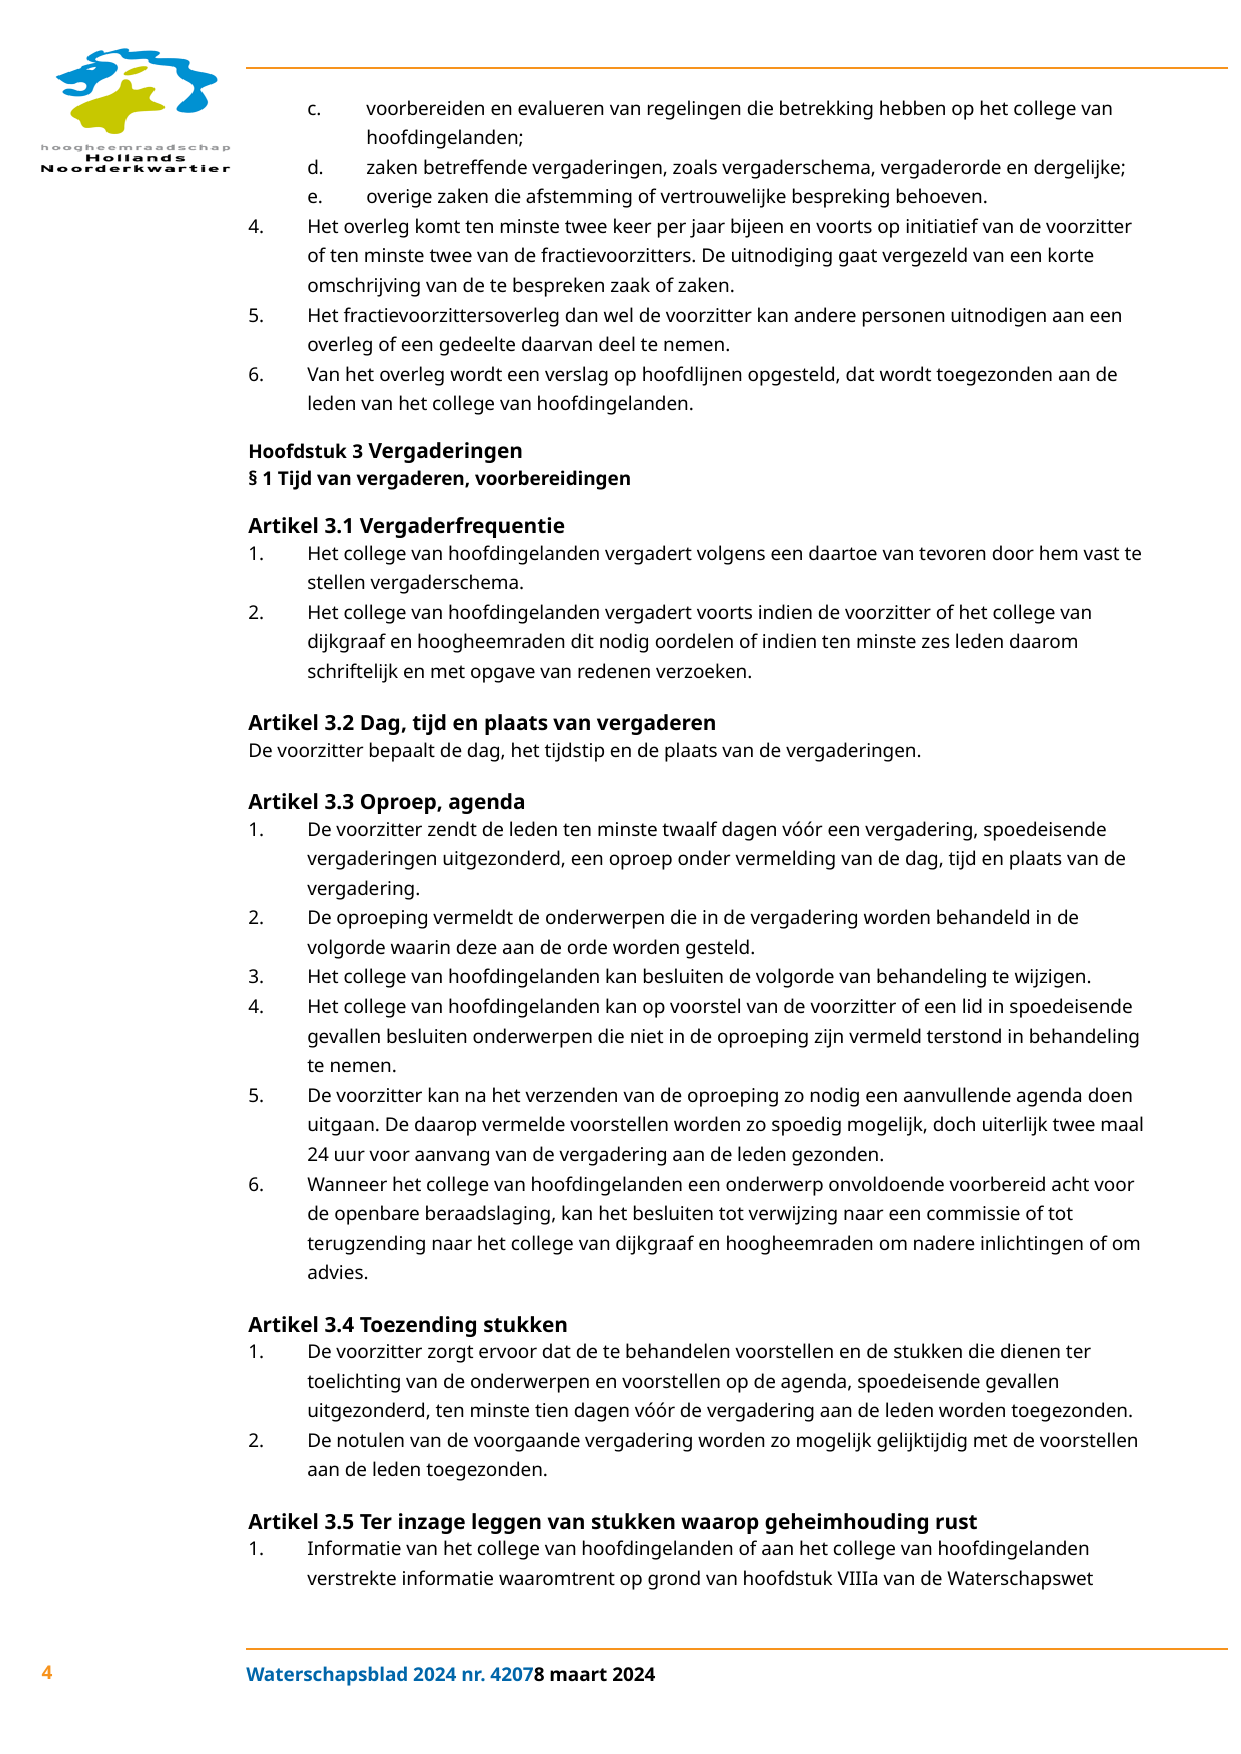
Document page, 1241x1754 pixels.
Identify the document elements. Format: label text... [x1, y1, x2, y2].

text § 1 Tijd van vergaderen, voorbereidingen [248, 465, 1152, 490]
list De voorzitter zorgt ervoor dat de te behandelen voorstellen en de stukken die dienen ter toelichting van de onderwerpen en voorstellen op de agenda, spoedeisende gevallen uitgezonderd, ten minste tien dagen vóór de vergadering aan de leden worden toegezonden. [248, 1338, 1152, 1423]
list Het overleg komt ten minste twee keer per jaar bijeen en voorts op initiatief van de voorzitter of ten minste twee van de fractievoorzitters. De uitnodiging gaat vergezeld van een korte omschrijving van de te bespreken zaak of zaken. [248, 213, 1152, 298]
list De voorzitter zendt de leden ten minste twaalf dagen vóór een vergadering, spoedeisende vergaderingen uitgezonderd, een oproep onder vermelding van de dag, tijd en plaats van de vergadering. [248, 816, 1152, 901]
list zaken betreffende vergaderingen, zoals vergaderschema, vergaderorde en dergelijke; [307, 154, 1152, 180]
list voorbereiden en evalueren van regelingen die betrekking hebben op het college van hoofdingelanden; [307, 95, 1152, 150]
list De notulen van de voorgaande vergadering worden zo mogelijk gelijktijdig met de voorstellen aan de leden toegezonden. [248, 1427, 1152, 1482]
list De voorzitter kan na het verzenden van de oproeping zo nodig een aanvullende agenda doen uitgaan. De daarop vermelde voorstellen worden zo spoedig mogelijk, doch uiterlijk twee maal 24 uur voor aanvang van de vergadering aan de leden gezonden. [248, 1082, 1152, 1167]
text Hoofdstuk 3 Vergaderingen [248, 436, 1152, 465]
list Het college van hoofdingelanden kan besluiten de volgorde van behandeling te wijzigen. [248, 964, 1152, 989]
list Informatie van het college van hoofdingelanden of aan het college van hoofdingelanden verstrekte informatie waaromtrent op grond van hoofdstuk VIIIa van de Waterschapswet [248, 1536, 1152, 1591]
text Artikel 3.1 Vergaderfrequentie [248, 511, 1152, 540]
list Het college van hoofdingelanden vergadert voorts indien de voorzitter of het college van dijkgraaf en hoogheemraden dit nodig oordelen of indien ten minste zes leden daarom schriftelijk en met opgave van redenen verzoeken. [248, 599, 1152, 684]
list overige zaken die afstemming of vertrouwelijke bespreking behoeven. [307, 183, 1152, 209]
list Wanneer het college van hoofdingelanden een onderwerp onvoldoende voorbereid acht voor de openbare beraadslaging, kan het besluiten tot verwijzing naar een commissie of tot terugzending naar het college van dijkgraaf en hoogheemraden om nadere inlichtingen of om advies. [248, 1171, 1152, 1285]
list Het college van hoofdingelanden kan op voorstel van de voorzitter of een lid in spoedeisende gevallen besluiten onderwerpen die niet in de oproeping zijn vermeld terstond in behandeling te nemen. [248, 993, 1152, 1078]
text De voorzitter bepaalt de dag, het tijdstip en de plaats van de vergaderingen. [248, 737, 1152, 763]
text Artikel 3.4 Toezending stukken [248, 1310, 1152, 1338]
picture [41, 47, 231, 172]
list Het college van hoofdingelanden vergadert volgens een daartoe van tevoren door hem vast te stellen vergaderschema. [248, 540, 1152, 595]
text Artikel 3.5 Ter inzage leggen van stukken waarop geheimhouding rust [248, 1507, 1152, 1536]
list Het fractievoorzittersoverleg dan wel de voorzitter kan andere personen uitnodigen aan een overleg of een gedeelte daarvan deel te nemen. [248, 302, 1152, 357]
text Artikel 3.3 Oproep, agenda [248, 787, 1152, 816]
text Artikel 3.2 Dag, tijd en plaats van vergaderen [248, 708, 1152, 737]
list De oproeping vermeldt de onderwerpen die in de vergadering worden behandeld in de volgorde waarin deze aan de orde worden gesteld. [248, 904, 1152, 960]
list Van het overleg wordt een verslag op hoofdlijnen opgesteld, dat wordt toegezonden aan de leden van het college van hoofdingelanden. [248, 361, 1152, 416]
